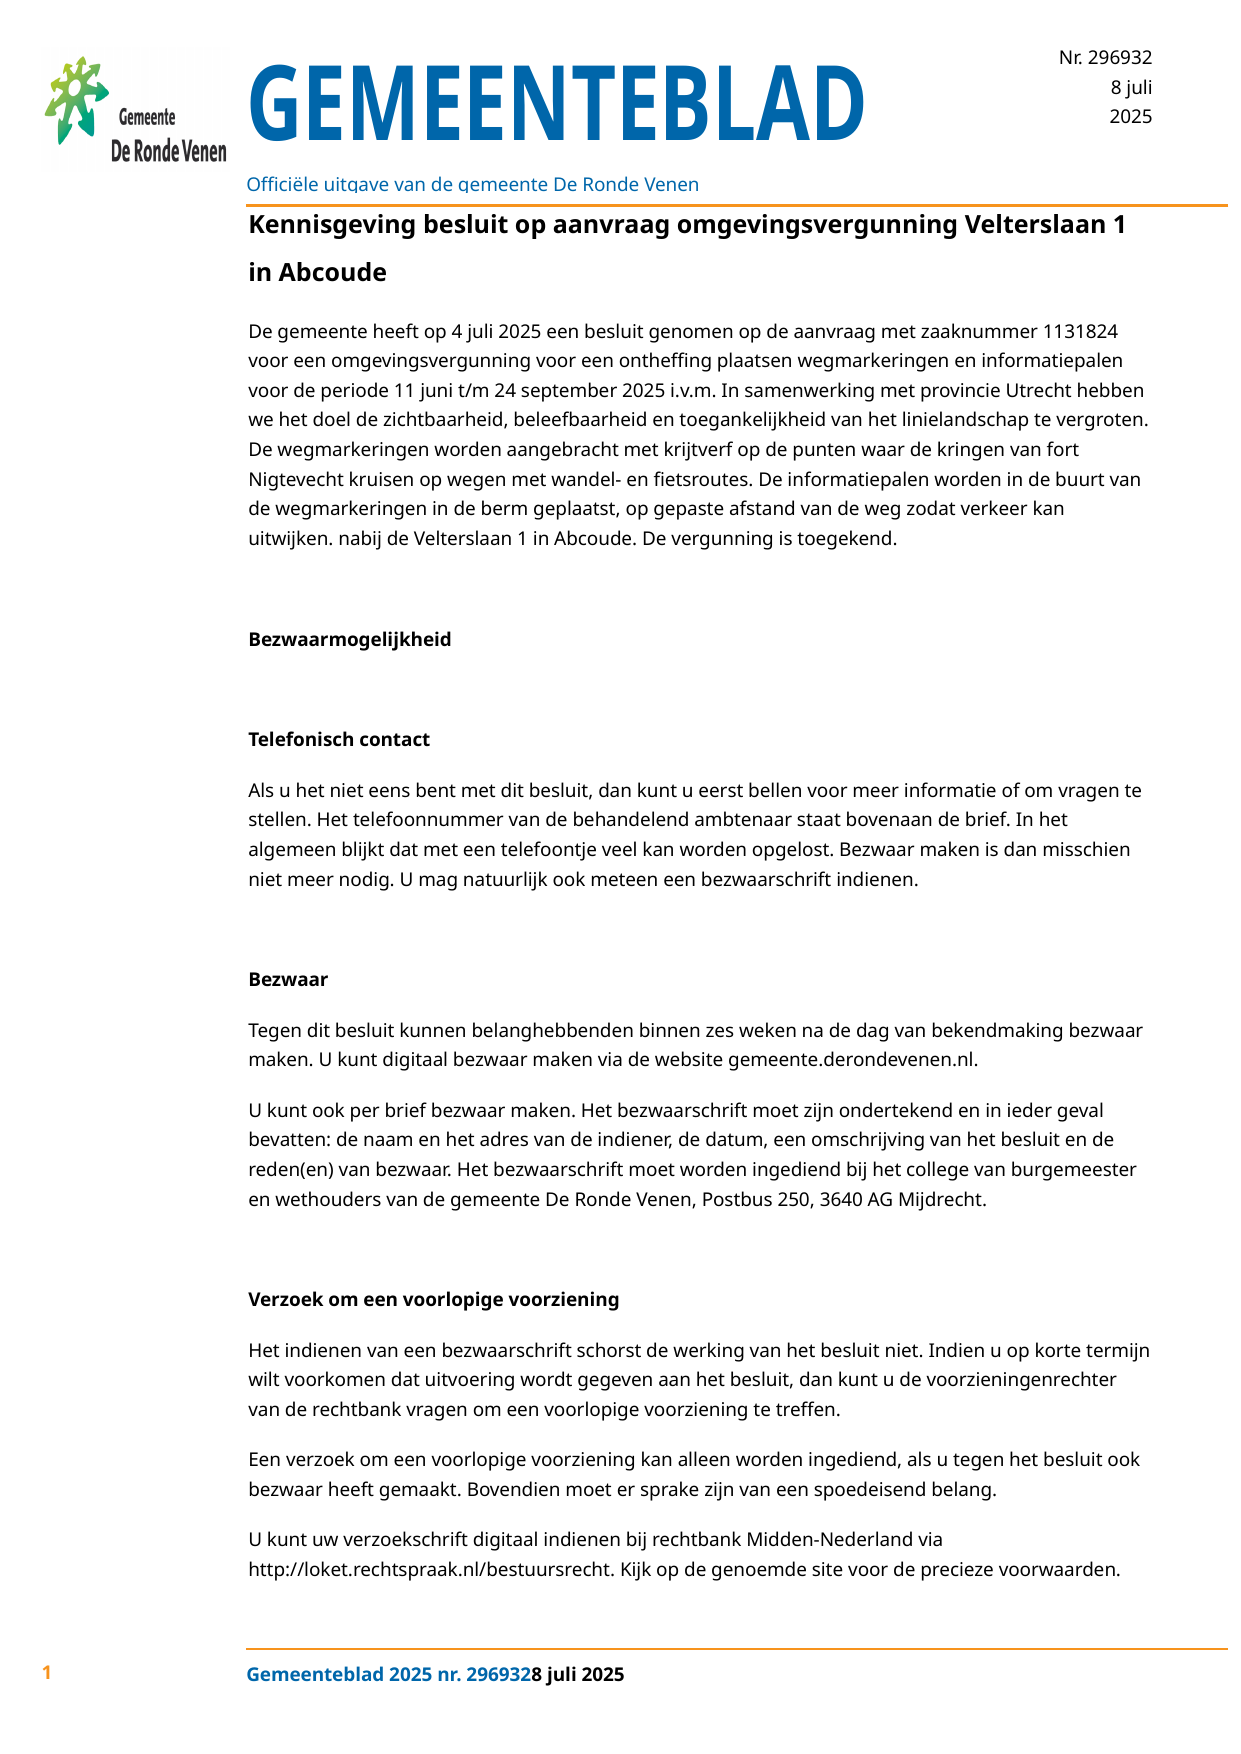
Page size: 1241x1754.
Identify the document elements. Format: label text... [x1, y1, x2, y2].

text Bezwaar [248, 967, 1152, 992]
text Telefonisch contact [248, 727, 1152, 752]
text Een verzoek om een voorlopige voorziening kan alleen worden ingediend, als u tegen het besluit ook bezwaar heeft gemaakt. Bovendien moet er sprake zijn van een spoedeisend belang. [248, 1447, 1152, 1502]
text De gemeente heeft op 4 juli 2025 een besluit genomen op de aanvraag met zaaknummer 1131824 voor een omgevingsvergunning voor een ontheffing plaatsen wegmarkeringen en informatiepalen voor de periode 11 juni t/m 24 september 2025 i.v.m. In samenwerking met provincie Utrecht hebben we het doel de zichtbaarheid, beleefbaarheid en toegankelijkheid van het linielandschap te vergroten. De wegmarkeringen worden aangebracht met krijtverf op de punten waar de kringen van fort Nigtevecht kruisen op wegen met wandel- en fietsroutes. De informatiepalen worden in de buurt van de wegmarkeringen in de berm geplaatst, op gepaste afstand van de weg zodat verkeer kan uitwijken. nabij de Velterslaan 1 in Abcoude. De vergunning is toegekend. [248, 318, 1152, 551]
text Verzoek om een voorlopige voorziening [248, 1287, 1152, 1312]
text Het indienen van een bezwaarschrift schorst de werking van het besluit niet. Indien u op korte termijn wilt voorkomen dat uitvoering wordt gegeven aan het besluit, dan kunt u de voorzieningenrechter van de rechtbank vragen om een voorlopige voorziening te treffen. [248, 1337, 1152, 1422]
text Als u het niet eens bent met dit besluit, dan kunt u eerst bellen voor meer informatie of om vragen te stellen. Het telefoonnummer van de behandelend ambtenaar staat bovenaan de brief. In het algemeen blijkt dat met een telefoontje veel kan worden opgelost. Bezwaar maken is dan misschien niet meer nodig. U mag natuurlijk ook meteen een bezwaarschrift indienen. [248, 777, 1152, 892]
text U kunt uw verzoekschrift digitaal indienen bij rechtbank Midden-Nederland via http://loket.rechtspraak.nl/bestuursrecht. Kijk op de genoemde site voor de precieze voorwaarden. [248, 1527, 1152, 1582]
text Kennisgeving besluit op aanvraag omgevingsvergunning Velterslaan 1 in Abcoude [248, 207, 1152, 288]
picture [41, 47, 231, 172]
text U kunt ook per brief bezwaar maken. Het bezwaarschrift moet zijn ondertekend en in ieder geval bevatten: de naam en het adres van de indiener, de datum, een omschrijving van het besluit en de reden(en) van bezwaar. Het bezwaarschrift moet worden ingediend bij het college van burgemeester en wethouders van de gemeente De Ronde Venen, Postbus 250, 3640 AG Mijdrecht. [248, 1097, 1152, 1212]
text Tegen dit besluit kunnen belanghebbenden binnen zes weken na de dag van bekendmaking bezwaar maken. U kunt digitaal bezwaar maken via de website gemeente.derondevenen.nl. [248, 1017, 1152, 1072]
text Bezwaarmogelijkheid [248, 626, 1152, 652]
